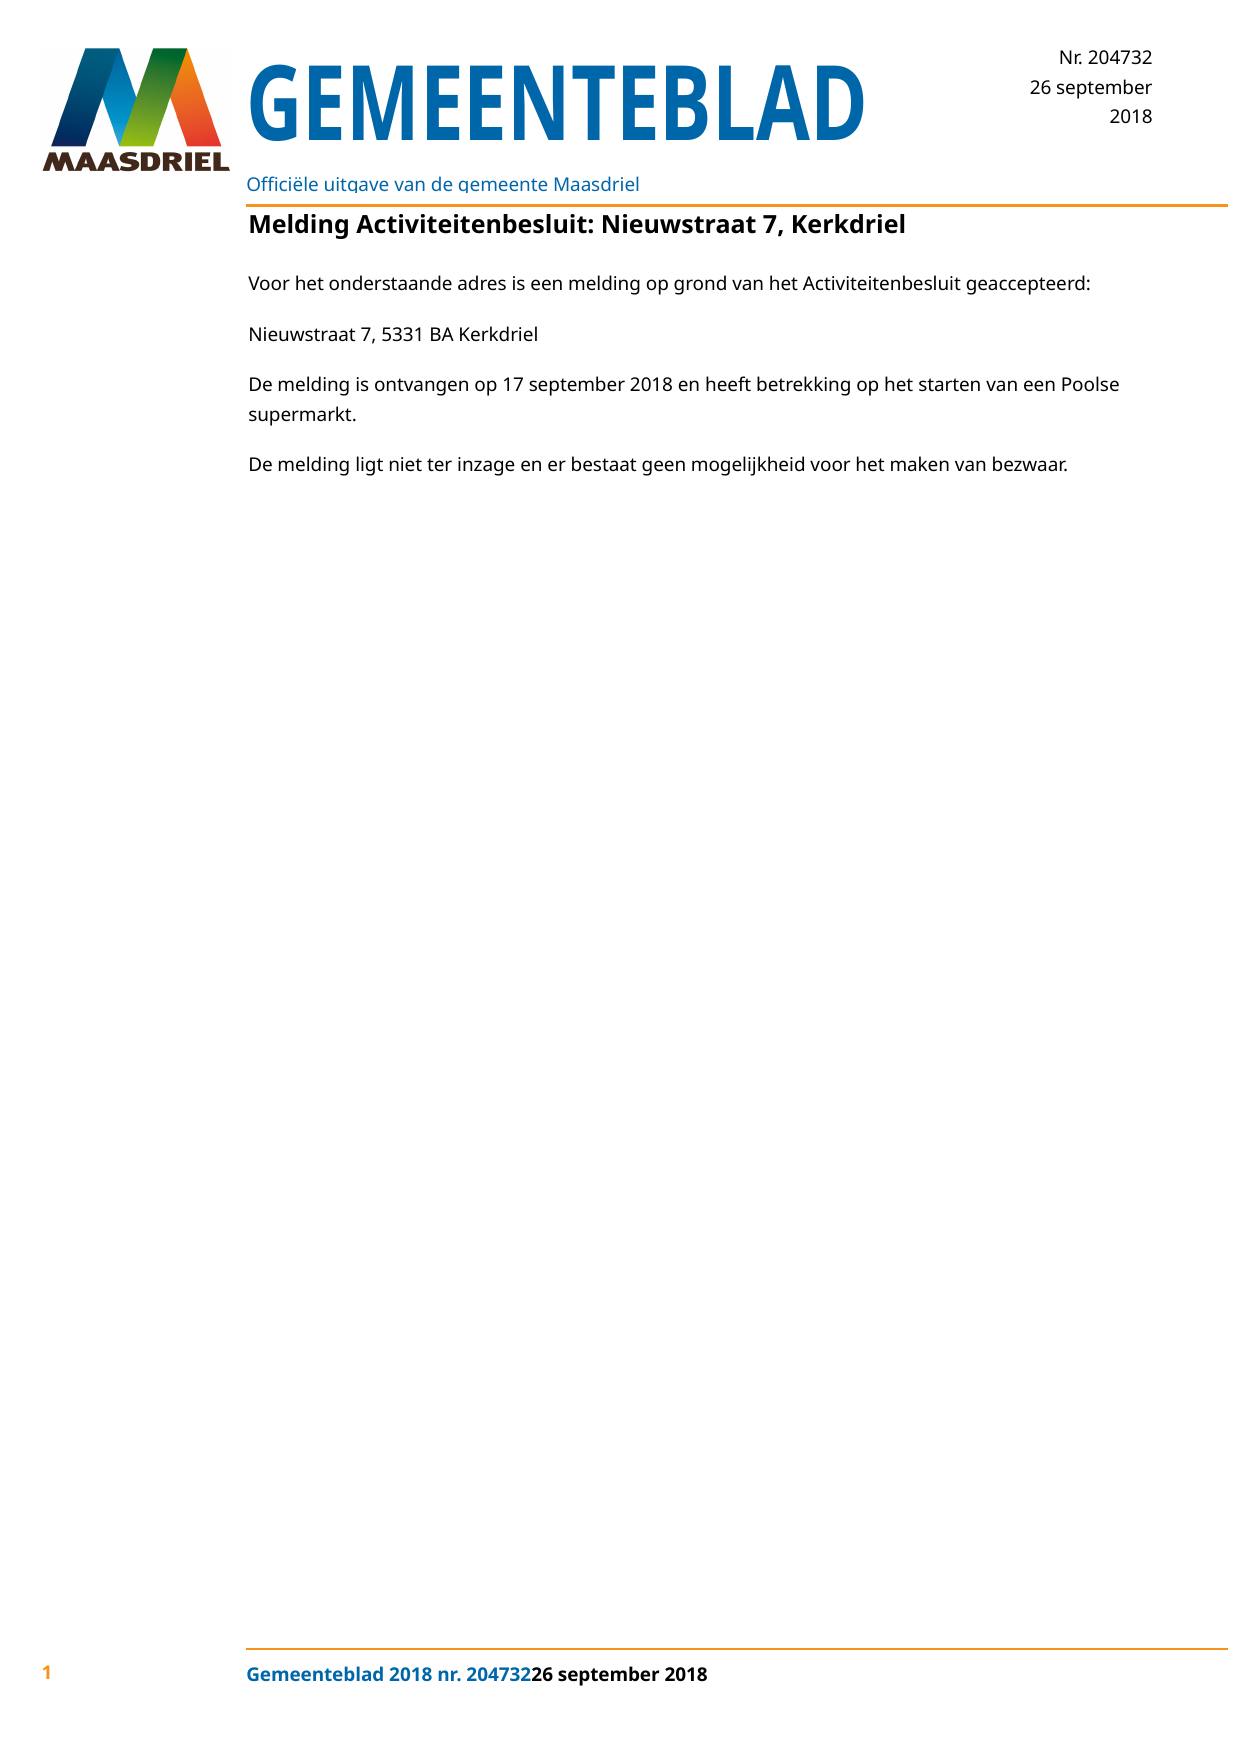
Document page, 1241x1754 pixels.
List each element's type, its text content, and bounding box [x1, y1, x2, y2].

text Voor het onderstaande adres is een melding op grond van het Activiteitenbesluit geaccepteerd: [248, 270, 1152, 296]
text Melding Activiteitenbesluit: Nieuwstraat 7, Kerkdriel [248, 207, 1152, 241]
text Nieuwstraat 7, 5331 BA Kerkdriel [248, 321, 1152, 346]
text De melding ligt niet ter inzage en er bestaat geen mogelijkheid voor het maken van bezwaar. [248, 451, 1152, 477]
text De melding is ontvangen op 17 september 2018 en heeft betrekking op het starten van een Poolse supermarkt. [248, 371, 1152, 426]
picture [41, 47, 231, 172]
